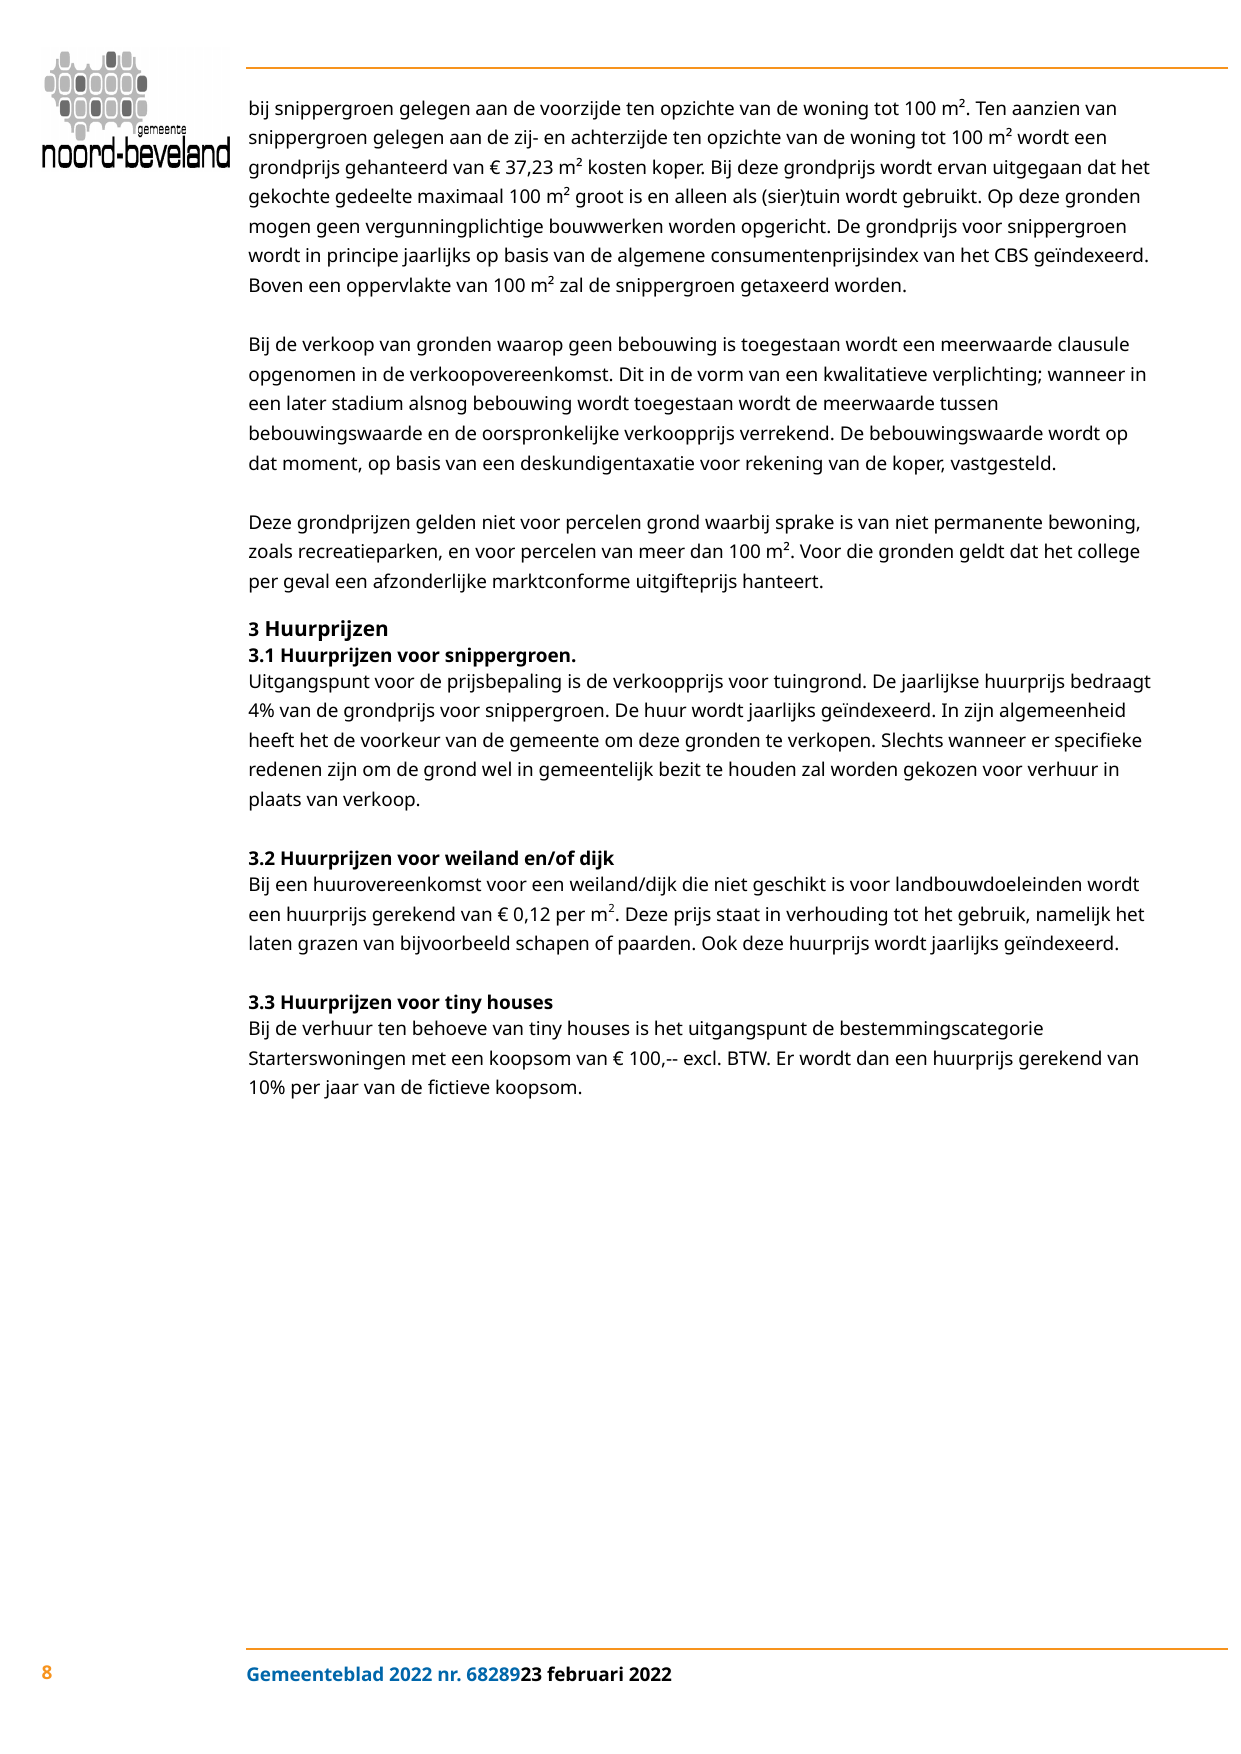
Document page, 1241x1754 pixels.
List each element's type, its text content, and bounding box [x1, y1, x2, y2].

text Bij een huurovereenkomst voor een weiland/dijk die niet geschikt is voor landbouwdoeleinden wordt een huurprijs gerekend van € 0,12 per m2. Deze prijs staat in verhouding tot het gebruik, namelijk het laten grazen van bijvoorbeeld schapen of paarden. Ook deze huurprijs wordt jaarlijks geïndexeerd. [248, 871, 1152, 956]
text Uitgangspunt voor de prijsbepaling is de verkoopprijs voor tuingrond. De jaarlijkse huurprijs bedraagt 4% van de grondprijs voor snippergroen. De huur wordt jaarlijks geïndexeerd. In zijn algemeenheid heeft het de voorkeur van de gemeente om deze gronden te verkopen. Slechts wanneer er specifieke redenen zijn om de grond wel in gemeentelijk bezit te houden zal worden gekozen voor verhuur in plaats van verkoop. [248, 668, 1152, 812]
text 3.1 Huurprijzen voor snippergroen. [248, 642, 1152, 668]
picture [41, 47, 231, 172]
text Bij de verhuur ten behoeve van tiny houses is het uitgangspunt de bestemmingscategorie Starterswoningen met een koopsom van € 100,-- excl. BTW. Er wordt dan een huurprijs gerekend van 10% per jaar van de fictieve koopsom. [248, 1015, 1152, 1100]
text bij snippergroen gelegen aan de voorzijde ten opzichte van de woning tot 100 m². Ten aanzien van snippergroen gelegen aan de zij- en achterzijde ten opzichte van de woning tot 100 m² wordt een grondprijs gehanteerd van € 37,23 m² kosten koper. Bij deze grondprijs wordt ervan uitgegaan dat het gekochte gedeelte maximaal 100 m² groot is en alleen als (sier)tuin wordt gebruikt. Op deze gronden mogen geen vergunningplichtige bouwwerken worden opgericht. De grondprijs voor snippergroen wordt in principe jaarlijks op basis van de algemene consumentenprijsindex van het CBS geïndexeerd. Boven een oppervlakte van 100 m² zal de snippergroen getaxeerd worden. [248, 95, 1152, 298]
text Bij de verkoop van gronden waarop geen bebouwing is toegestaan wordt een meerwaarde clausule opgenomen in de verkoopovereenkomst. Dit in de vorm van een kwalitatieve verplichting; wanneer in een later stadium alsnog bebouwing wordt toegestaan wordt de meerwaarde tussen bebouwingswaarde en de oorspronkelijke verkoopprijs verrekend. De bebouwingswaarde wordt op dat moment, op basis van een deskundigentaxatie voor rekening van de koper, vastgesteld. [248, 331, 1152, 476]
text 3.3 Huurprijzen voor tiny houses [248, 989, 1152, 1015]
text Deze grondprijzen gelden niet voor percelen grond waarbij sprake is van niet permanente bewoning, zoals recreatieparken, en voor percelen van meer dan 100 m². Voor die gronden geldt dat het college per geval een afzonderlijke marktconforme uitgifteprijs hanteert. [248, 509, 1152, 594]
text 3.2 Huurprijzen voor weiland en/of dijk [248, 845, 1152, 871]
text 3 Huurprijzen [248, 614, 1152, 642]
